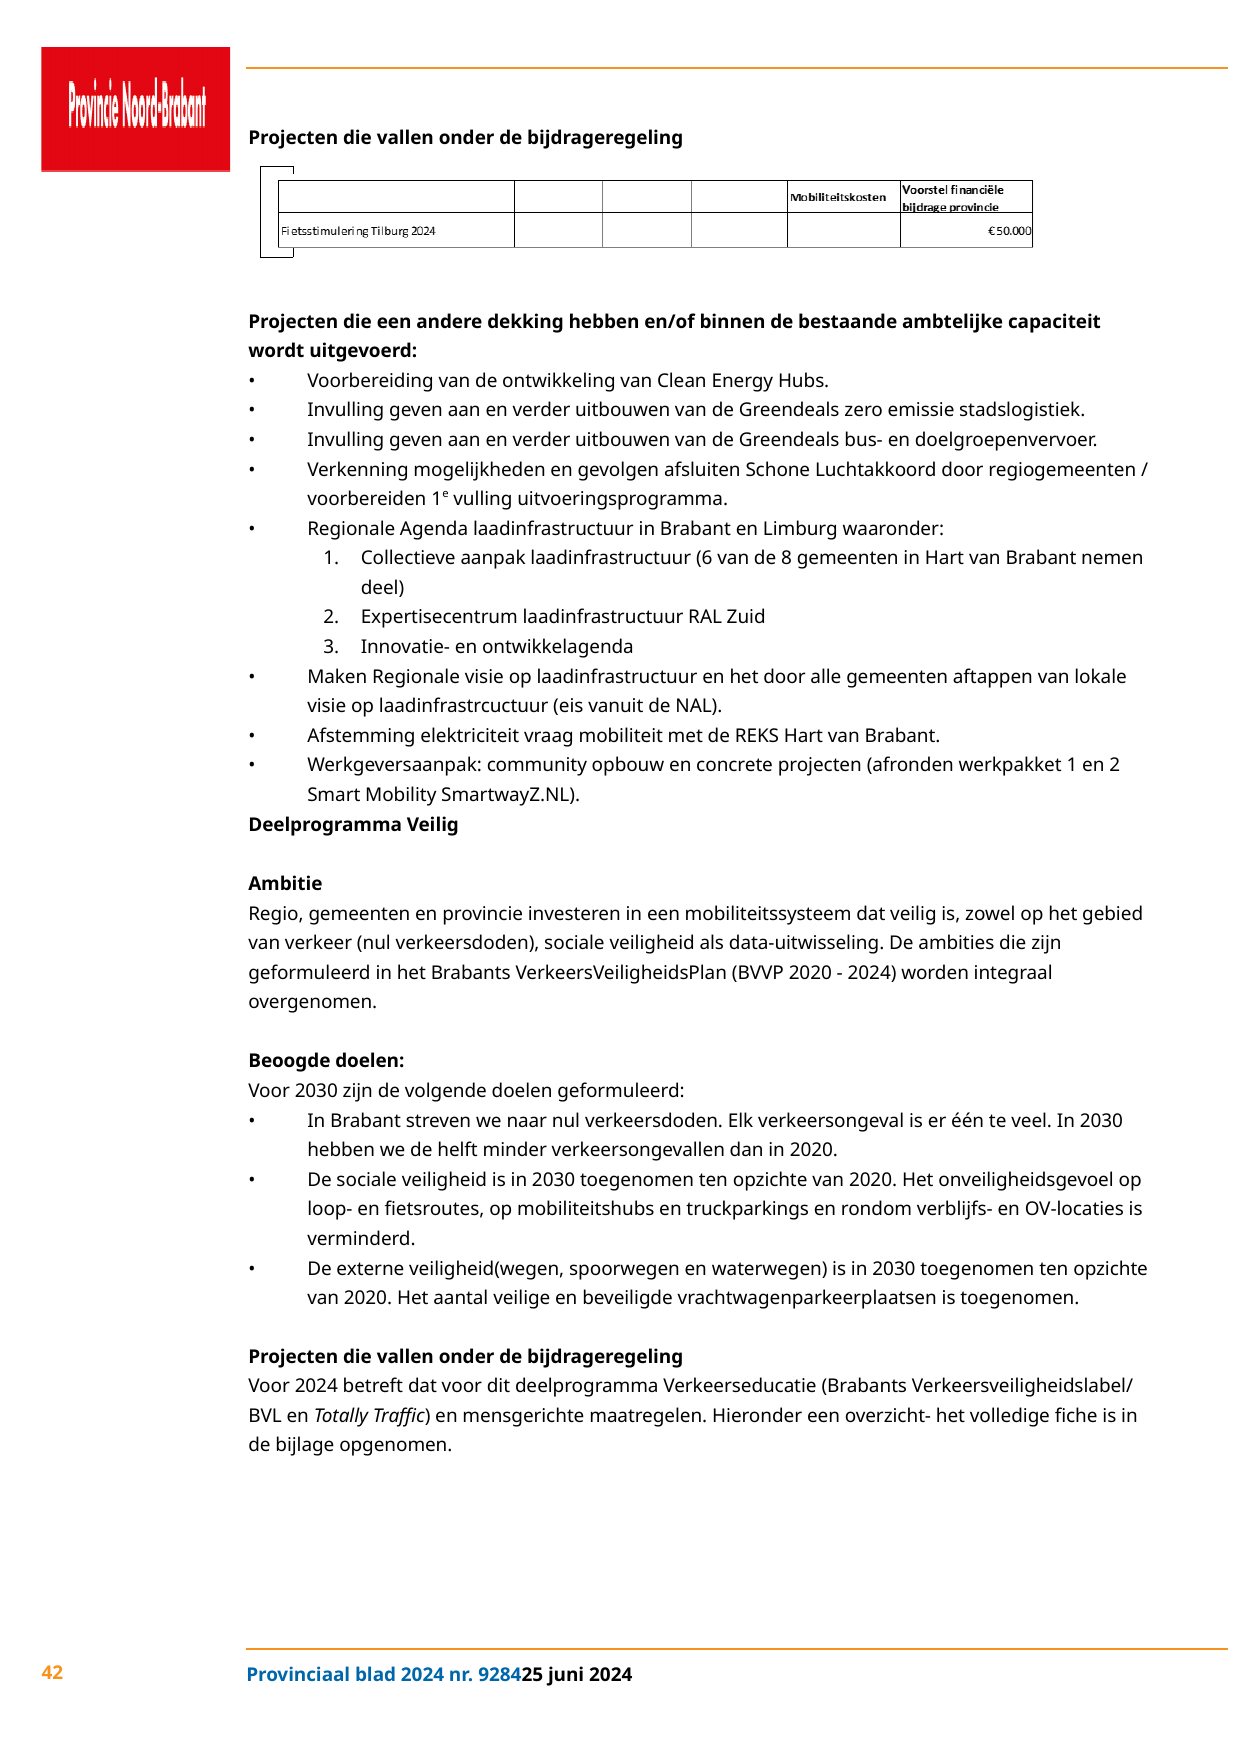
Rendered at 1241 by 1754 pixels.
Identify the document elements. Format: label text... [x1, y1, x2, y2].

list Collectieve aanpak laadinfrastructuur (6 van de 8 gemeenten in Hart van Brabant nemen deel) [323, 544, 1152, 600]
text Deelprogramma Veilig [248, 811, 1152, 837]
list Invulling geven aan en verder uitbouwen van de Greendeals zero emissie stadslogistiek. [248, 397, 1152, 422]
text Projecten die vallen onder de bijdrageregeling [248, 124, 1152, 150]
list Innovatie- en ontwikkelagenda [323, 633, 1152, 659]
table_header Ambitie Regio, gemeenten en provincie investeren in een mobiliteitssysteem dat veilig is, zowel op het gebied van verkeer (nul verkeersdoden), sociale veiligheid als data-uitwisseling. De ambities die zijn geformuleerd in het Brabants VerkeersVeiligheidsPlan (BVVP 2020 - 2024) worden integraal overgenomen. Beoogde doelen: Voor 2030 zijn de volgende doelen geformuleerd: In Brabant streven we naar nul verkeersdoden. Elk verkeersongeval is er één te veel. In 2030 hebben we de helft minder verkeersongevallen dan in 2020. De sociale veiligheid is in 2030 toegenomen ten opzichte van 2020. Het onveiligheidsgevoel op loop- en fietsroutes, op mobiliteitshubs en truckparkings en rondom verblijfs- en OV-locaties is verminderd. De externe veiligheid(wegen, spoorwegen en waterwegen) is in 2030 toegenomen ten opzichte van 2020. Het aantal veilige en beveiligde vrachtwagenparkeerplaatsen is toegenomen. [248, 870, 1152, 1310]
list Werkgeversaanpak: community opbouw en concrete projecten (afronden werkpakket 1 en 2 Smart Mobility SmartwayZ.NL). [248, 752, 1152, 807]
list Expertisecentrum laadinfrastructuur RAL Zuid [323, 604, 1152, 629]
text Voor 2024 betreft dat voor dit deelprogramma Verkeerseducatie (Brabants Verkeersveiligheidslabel/ BVL en Totally Traffic) en mensgerichte maatregelen. Hieronder een overzicht- het volledige fiche is in de bijlage opgenomen. [248, 1372, 1152, 1457]
list Regionale Agenda laadinfrastructuur in Brabant en Limburg waaronder: [248, 515, 1152, 541]
list Voorbereiding van de ontwikkeling van Clean Energy Hubs. [248, 367, 1152, 393]
picture [268, 174, 1036, 248]
list Verkenning mogelijkheden en gevolgen afsluiten Schone Luchtakkoord door regiogemeenten / voorbereiden 1e vulling uitvoeringsprogramma. [248, 456, 1152, 511]
picture [41, 47, 231, 172]
list Afstemming elektriciteit vraag mobiliteit met de REKS Hart van Brabant. [248, 722, 1152, 748]
text Projecten die een andere dekking hebben en/of binnen de bestaande ambtelijke capaciteit wordt uitgevoerd: [248, 308, 1152, 363]
text Projecten die vallen onder de bijdrageregeling [248, 1343, 1152, 1368]
list Maken Regionale visie op laadinfrastructuur en het door alle gemeenten aftappen van lokale visie op laadinfrastrcuctuur (eis vanuit de NAL). [248, 663, 1152, 718]
list Invulling geven aan en verder uitbouwen van de Greendeals bus- en doelgroepenvervoer. [248, 426, 1152, 452]
